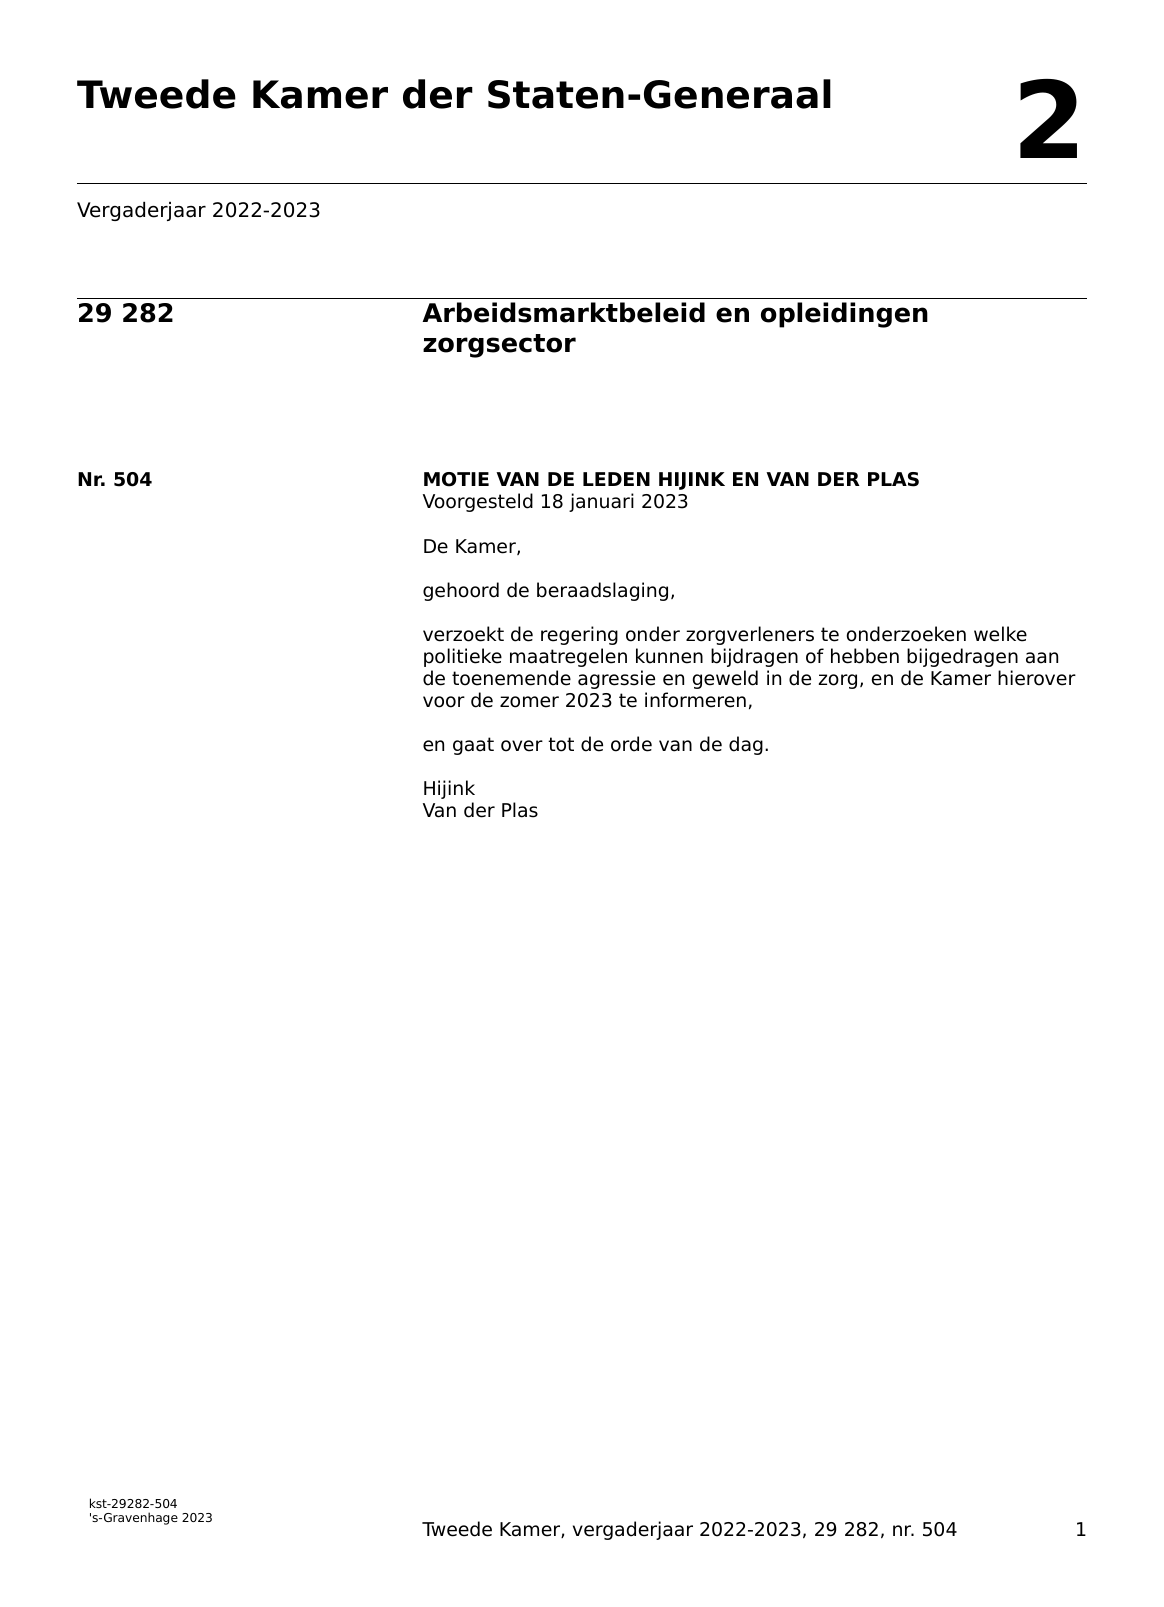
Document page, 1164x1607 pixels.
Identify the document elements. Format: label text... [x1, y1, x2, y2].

table_cell Vergaderjaar 2022-2023 [77, 184, 1087, 298]
table_header 2 [886, 59, 1087, 183]
text verzoekt de regering onder zorgverleners te onderzoeken welke politieke maatregelen kunnen bijdragen of hebben bijgedragen aan de toenemende agressie en geweld in de zorg, en de Kamer hierover voor de zomer 2023 te informeren, [422, 624, 1087, 712]
table_header Tweede Kamer der Staten-Generaal [77, 59, 886, 183]
subtitle 29 282 Arbeidsmarktbeleid en opleidingen zorgsector [77, 299, 1087, 358]
text Voorgesteld 18 januari 2023 [422, 491, 1087, 513]
text Van der Plas [422, 800, 1087, 822]
text gehoord de beraadslaging, [422, 580, 1087, 602]
text De Kamer, [422, 536, 1087, 557]
text en gaat over tot de orde van de dag. [422, 734, 1087, 756]
text 's-Gravenhage 2023 [88, 1511, 323, 1525]
text Hijink [422, 778, 1087, 800]
text kst-29282-504 [88, 1497, 323, 1511]
subtitle Nr. 504 MOTIE VAN DE LEDEN HIJINK EN VAN DER PLAS [77, 469, 1087, 491]
